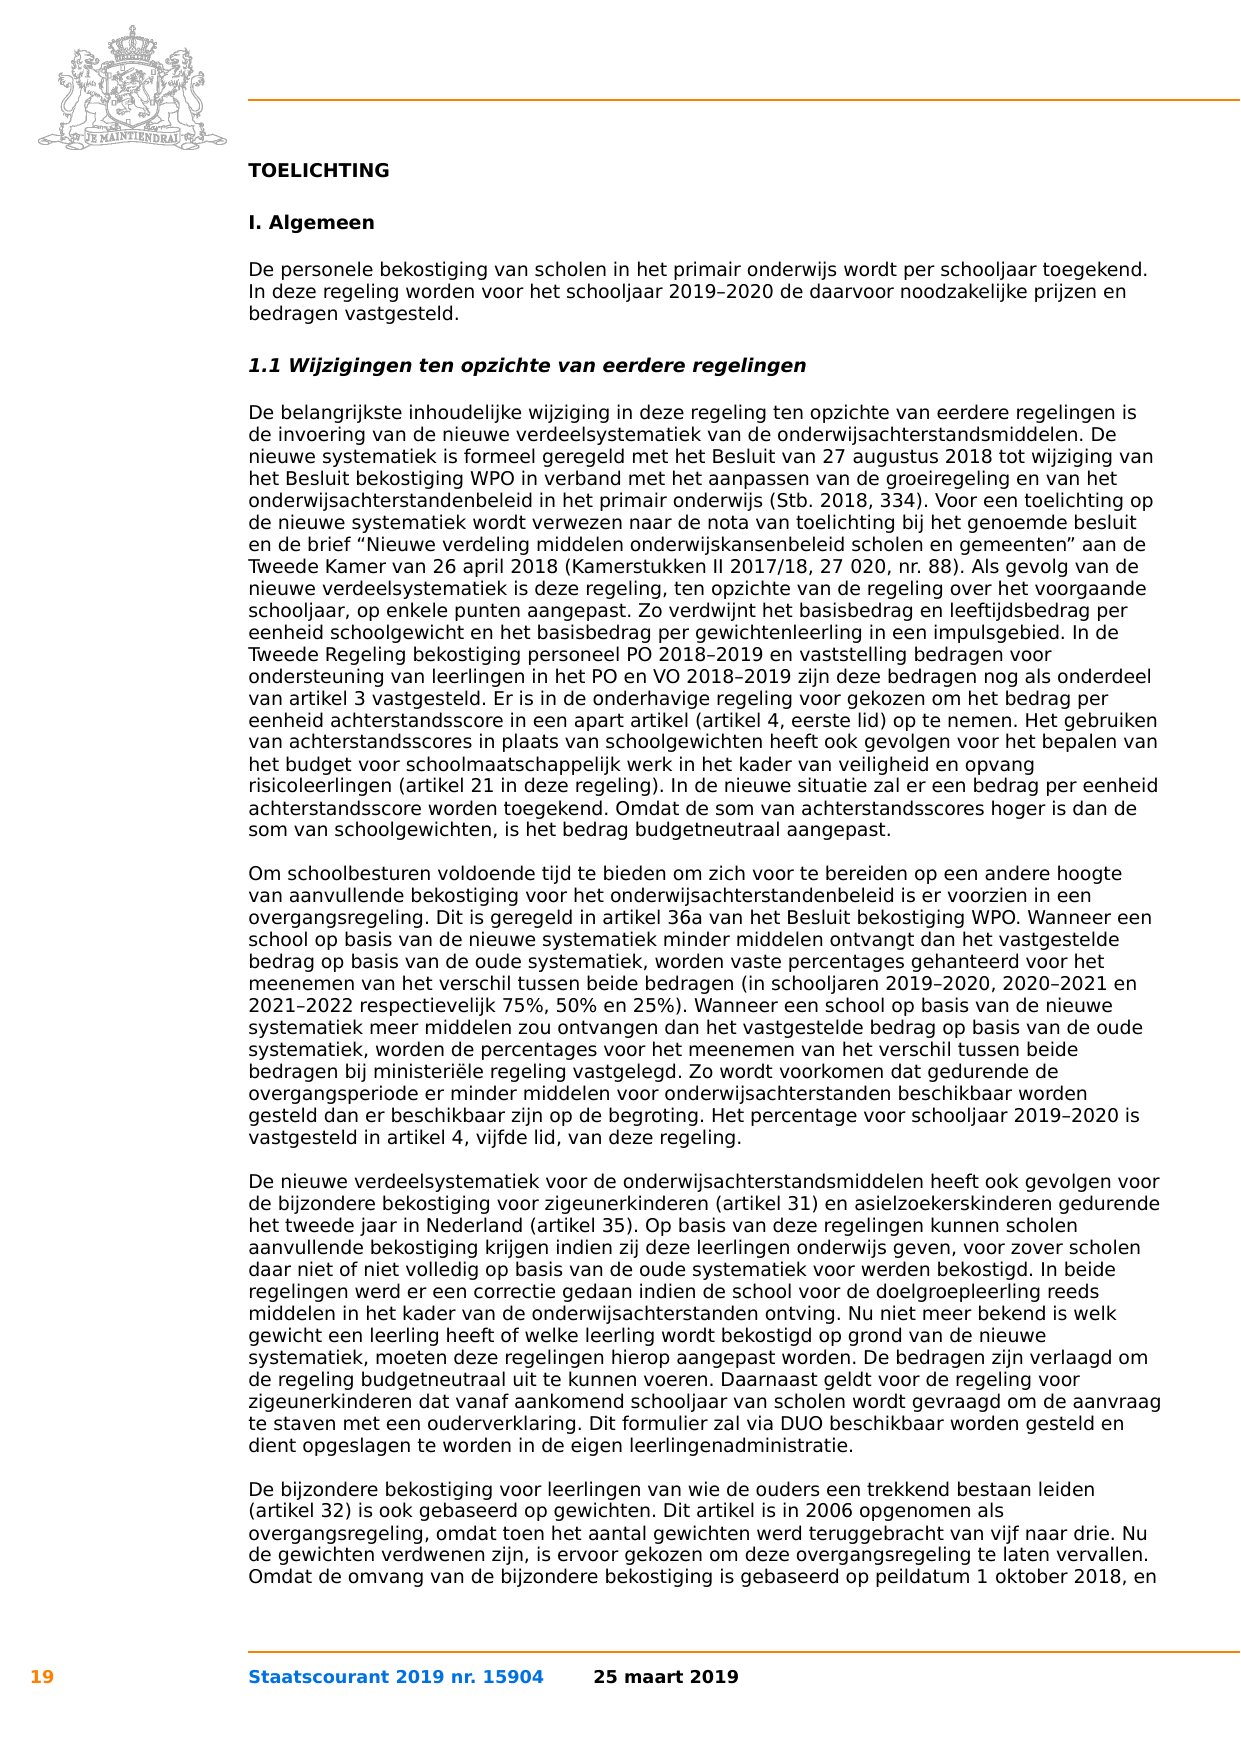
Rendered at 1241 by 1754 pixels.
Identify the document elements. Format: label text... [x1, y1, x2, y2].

subtitle 1.1 Wijzigingen ten opzichte van eerdere regelingen [248, 355, 1163, 377]
picture [38, 25, 227, 150]
text De belangrijkste inhoudelijke wijziging in deze regeling ten opzichte van eerdere regelingen is de invoering van de nieuwe verdeelsystematiek van de onderwijsachterstandsmiddelen. De nieuwe systematiek is formeel geregeld met het Besluit van 27 augustus 2018 tot wijziging van het Besluit bekostiging WPO in verband met het aanpassen van de groeiregeling en van het onderwijsachterstandenbeleid in het primair onderwijs (Stb. 2018, 334). Voor een toelichting op de nieuwe systematiek wordt verwezen naar de nota van toelichting bij het genoemde besluit en de brief “Nieuwe verdeling middelen onderwijskansenbeleid scholen en gemeenten” aan de Tweede Kamer van 26 april 2018 (Kamerstukken II 2017/18, 27 020, nr. 88). Als gevolg van de nieuwe verdeelsystematiek is deze regeling, ten opzichte van de regeling over het voorgaande schooljaar, op enkele punten aangepast. Zo verdwijnt het basisbedrag en leeftijdsbedrag per eenheid schoolgewicht en het basisbedrag per gewichtenleerling in een impulsgebied. In de Tweede Regeling bekostiging personeel PO 2018–2019 en vaststelling bedragen voor ondersteuning van leerlingen in het PO en VO 2018–2019 zijn deze bedragen nog als onderdeel van artikel 3 vastgesteld. Er is in de onderhavige regeling voor gekozen om het bedrag per eenheid achterstandsscore in een apart artikel (artikel 4, eerste lid) op te nemen. Het gebruiken van achterstandsscores in plaats van schoolgewichten heeft ook gevolgen voor het bepalen van het budget voor schoolmaatschappelijk werk in het kader van veiligheid en opvang risicoleerlingen (artikel 21 in deze regeling). In de nieuwe situatie zal er een bedrag per eenheid achterstandsscore worden toegekend. Omdat de som van achterstandsscores hoger is dan de som van schoolgewichten, is het bedrag budgetneutraal aangepast. [248, 402, 1163, 841]
text De nieuwe verdeelsystematiek voor de onderwijsachterstandsmiddelen heeft ook gevolgen voor de bijzondere bekostiging voor zigeunerkinderen (artikel 31) en asielzoekerskinderen gedurende het tweede jaar in Nederland (artikel 35). Op basis van deze regelingen kunnen scholen aanvullende bekostiging krijgen indien zij deze leerlingen onderwijs geven, voor zover scholen daar niet of niet volledig op basis van de oude systematiek voor werden bekostigd. In beide regelingen werd er een correctie gedaan indien de school voor de doelgroepleerling reeds middelen in het kader van de onderwijsachterstanden ontving. Nu niet meer bekend is welk gewicht een leerling heeft of welke leerling wordt bekostigd op grond van de nieuwe systematiek, moeten deze regelingen hierop aangepast worden. De bedragen zijn verlaagd om de regeling budgetneutraal uit te kunnen voeren. Daarnaast geldt voor de regeling voor zigeunerkinderen dat vanaf aankomend schooljaar van scholen wordt gevraagd om de aanvraag te staven met een ouderverklaring. Dit formulier zal via DUO beschikbaar worden gesteld en dient opgeslagen te worden in de eigen leerlingenadministratie. [248, 1171, 1163, 1457]
subtitle I. Algemeen [248, 212, 1163, 234]
text Om schoolbesturen voldoende tijd te bieden om zich voor te bereiden op een andere hoogte van aanvullende bekostiging voor het onderwijsachterstandenbeleid is er voorzien in een overgangsregeling. Dit is geregeld in artikel 36a van het Besluit bekostiging WPO. Wanneer een school op basis van de nieuwe systematiek minder middelen ontvangt dan het vastgestelde bedrag op basis van de oude systematiek, worden vaste percentages gehanteerd voor het meenemen van het verschil tussen beide bedragen (in schooljaren 2019–2020, 2020–2021 en 2021–2022 respectievelijk 75%, 50% en 25%). Wanneer een school op basis van de nieuwe systematiek meer middelen zou ontvangen dan het vastgestelde bedrag op basis van de oude systematiek, worden de percentages voor het meenemen van het verschil tussen beide bedragen bij ministeriële regeling vastgelegd. Zo wordt voorkomen dat gedurende de overgangsperiode er minder middelen voor onderwijsachterstanden beschikbaar worden gesteld dan er beschikbaar zijn op de begroting. Het percentage voor schooljaar 2019–2020 is vastgesteld in artikel 4, vijfde lid, van deze regeling. [248, 863, 1163, 1149]
text De bijzondere bekostiging voor leerlingen van wie de ouders een trekkend bestaan leiden (artikel 32) is ook gebaseerd op gewichten. Dit artikel is in 2006 opgenomen als overgangsregeling, omdat toen het aantal gewichten werd teruggebracht van vijf naar drie. Nu de gewichten verdwenen zijn, is ervoor gekozen om deze overgangsregeling te laten vervallen. Omdat de omvang van de bijzondere bekostiging is gebaseerd op peildatum 1 oktober 2018, en [248, 1478, 1163, 1588]
subtitle TOELICHTING [248, 160, 1163, 182]
text De personele bekostiging van scholen in het primair onderwijs wordt per schooljaar toegekend. In deze regeling worden voor het schooljaar 2019–2020 de daarvoor noodzakelijke prijzen en bedragen vastgesteld. [248, 259, 1163, 325]
